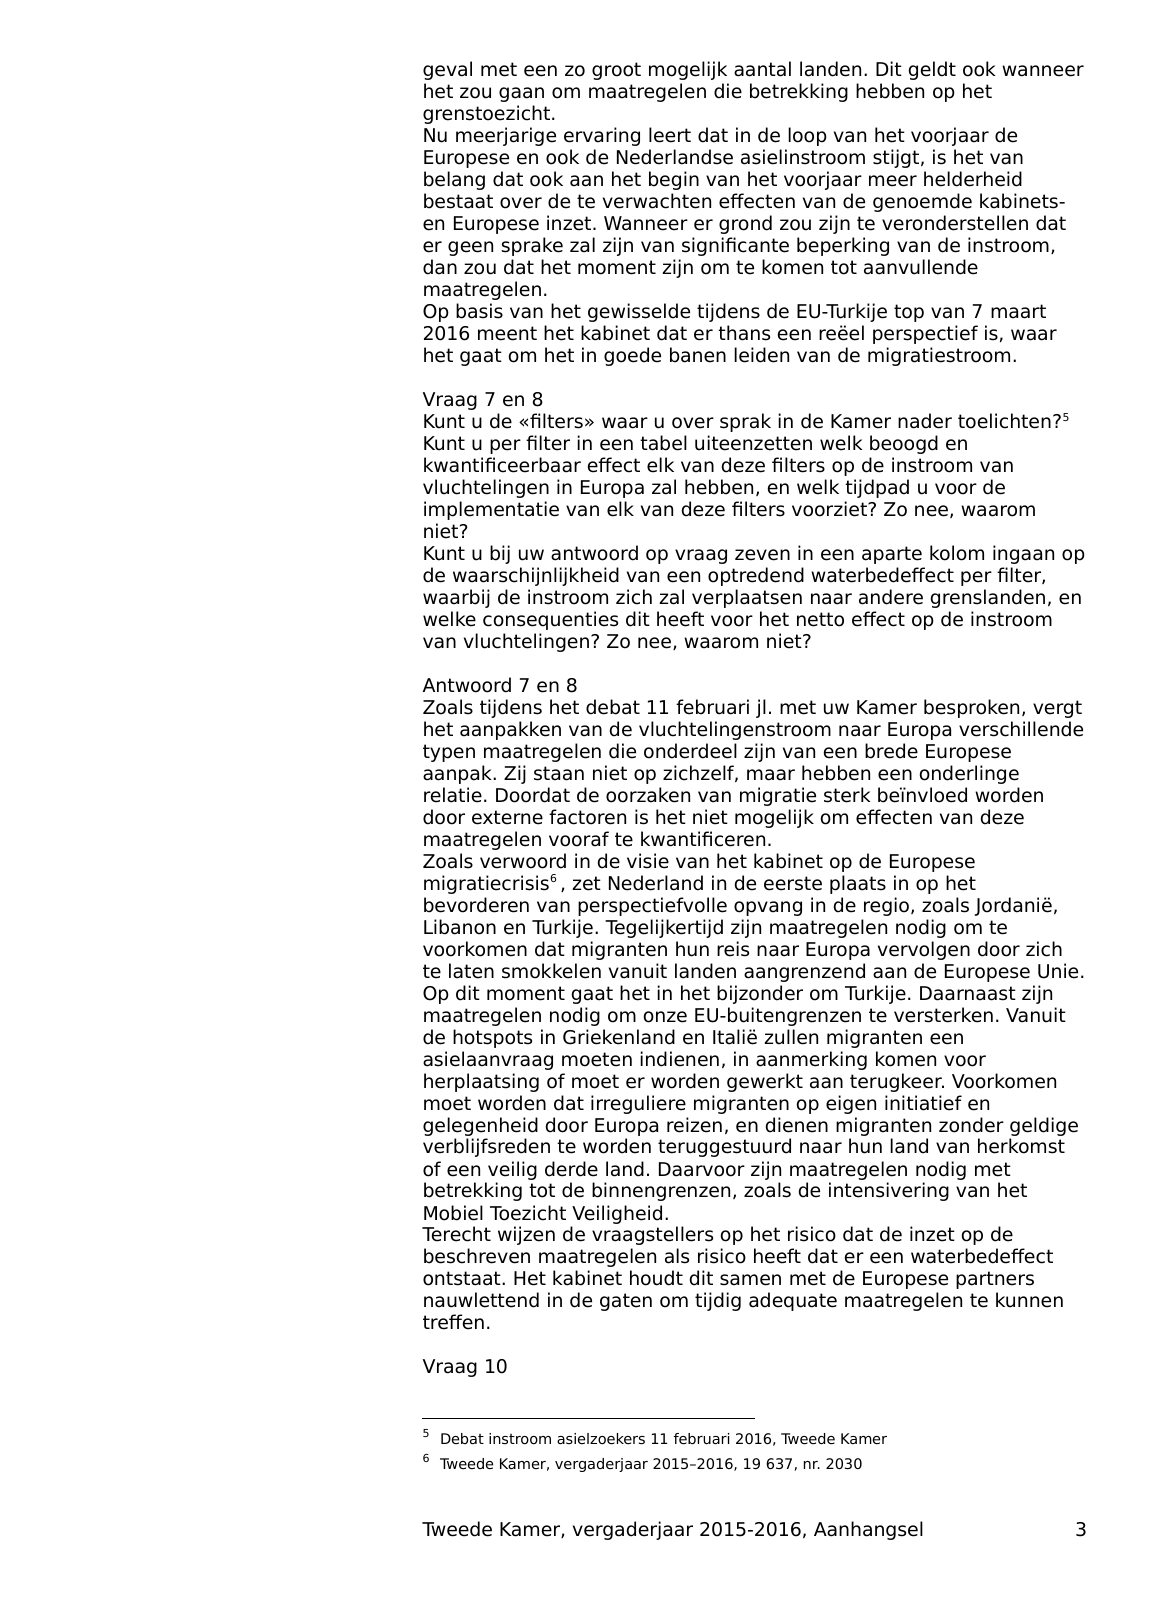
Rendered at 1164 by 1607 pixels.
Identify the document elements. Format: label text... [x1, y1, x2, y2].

text Nu meerjarige ervaring leert dat in de loop van het voorjaar de Europese en ook de Nederlandse asielinstroom stijgt, is het van belang dat ook aan het begin van het voorjaar meer helderheid bestaat over de te verwachten effecten van de genoemde kabinets- en Europese inzet. Wanneer er grond zou zijn te veronderstellen dat er geen sprake zal zijn van significante beperking van de instroom, dan zou dat het moment zijn om te komen tot aanvullende maatregelen. [422, 125, 1087, 301]
text Vraag 10 [422, 1356, 1087, 1378]
text Vraag 7 en 8 [422, 389, 1087, 411]
text Kunt u bij uw antwoord op vraag zeven in een aparte kolom ingaan op de waarschijnlijkheid van een optredend waterbedeffect per filter, waarbij de instroom zich zal verplaatsen naar andere grenslanden, en welke consequenties dit heeft voor het netto effect op de instroom van vluchtelingen? Zo nee, waarom niet? [422, 543, 1087, 653]
text Antwoord 7 en 8 [422, 675, 1087, 697]
text Tweede Kamer, vergaderjaar 2015–2016, 19 637, nr. 2030 [422, 1452, 1087, 1474]
text Op basis van het gewisselde tijdens de EU-Turkije top van 7 maart 2016 meent het kabinet dat er thans een reëel perspectief is, waar het gaat om het in goede banen leiden van de migratiestroom. [422, 301, 1087, 367]
text Debat instroom asielzoekers 11 februari 2016, Tweede Kamer [422, 1427, 1087, 1449]
text Zoals verwoord in de visie van het kabinet op de Europese migratiecrisis, zet Nederland in de eerste plaats in op het bevorderen van perspectiefvolle opvang in de regio, zoals Jordanië, Libanon en Turkije. Tegelijkertijd zijn maatregelen nodig om te voorkomen dat migranten hun reis naar Europa vervolgen door zich te laten smokkelen vanuit landen aangrenzend aan de Europese Unie. Op dit moment gaat het in het bijzonder om Turkije. Daarnaast zijn maatregelen nodig om onze EU-buitengrenzen te versterken. Vanuit de hotspots in Griekenland en Italië zullen migranten een asielaanvraag moeten indienen, in aanmerking komen voor herplaatsing of moet er worden gewerkt aan terugkeer. Voorkomen moet worden dat irreguliere migranten op eigen initiatief en gelegenheid door Europa reizen, en dienen migranten zonder geldige verblijfsreden te worden teruggestuurd naar hun land van herkomst of een veilig derde land. Daarvoor zijn maatregelen nodig met betrekking tot de binnengrenzen, zoals de intensivering van het Mobiel Toezicht Veiligheid. [422, 851, 1087, 1224]
text geval met een zo groot mogelijk aantal landen. Dit geldt ook wanneer het zou gaan om maatregelen die betrekking hebben op het grenstoezicht. [422, 59, 1087, 125]
text Zoals tijdens het debat 11 februari jl. met uw Kamer besproken, vergt het aanpakken van de vluchtelingenstroom naar Europa verschillende typen maatregelen die onderdeel zijn van een brede Europese aanpak. Zij staan niet op zichzelf, maar hebben een onderlinge relatie. Doordat de oorzaken van migratie sterk beïnvloed worden door externe factoren is het niet mogelijk om effecten van deze maatregelen vooraf te kwantificeren. [422, 697, 1087, 851]
text Kunt u de «filters» waar u over sprak in de Kamer nader toelichten? Kunt u per filter in een tabel uiteenzetten welk beoogd en kwantificeerbaar effect elk van deze filters op de instroom van vluchtelingen in Europa zal hebben, en welk tijdpad u voor de implementatie van elk van deze filters voorziet? Zo nee, waarom niet? [422, 411, 1087, 543]
text Terecht wijzen de vraagstellers op het risico dat de inzet op de beschreven maatregelen als risico heeft dat er een waterbedeffect ontstaat. Het kabinet houdt dit samen met de Europese partners nauwlettend in de gaten om tijdig adequate maatregelen te kunnen treffen. [422, 1224, 1087, 1334]
